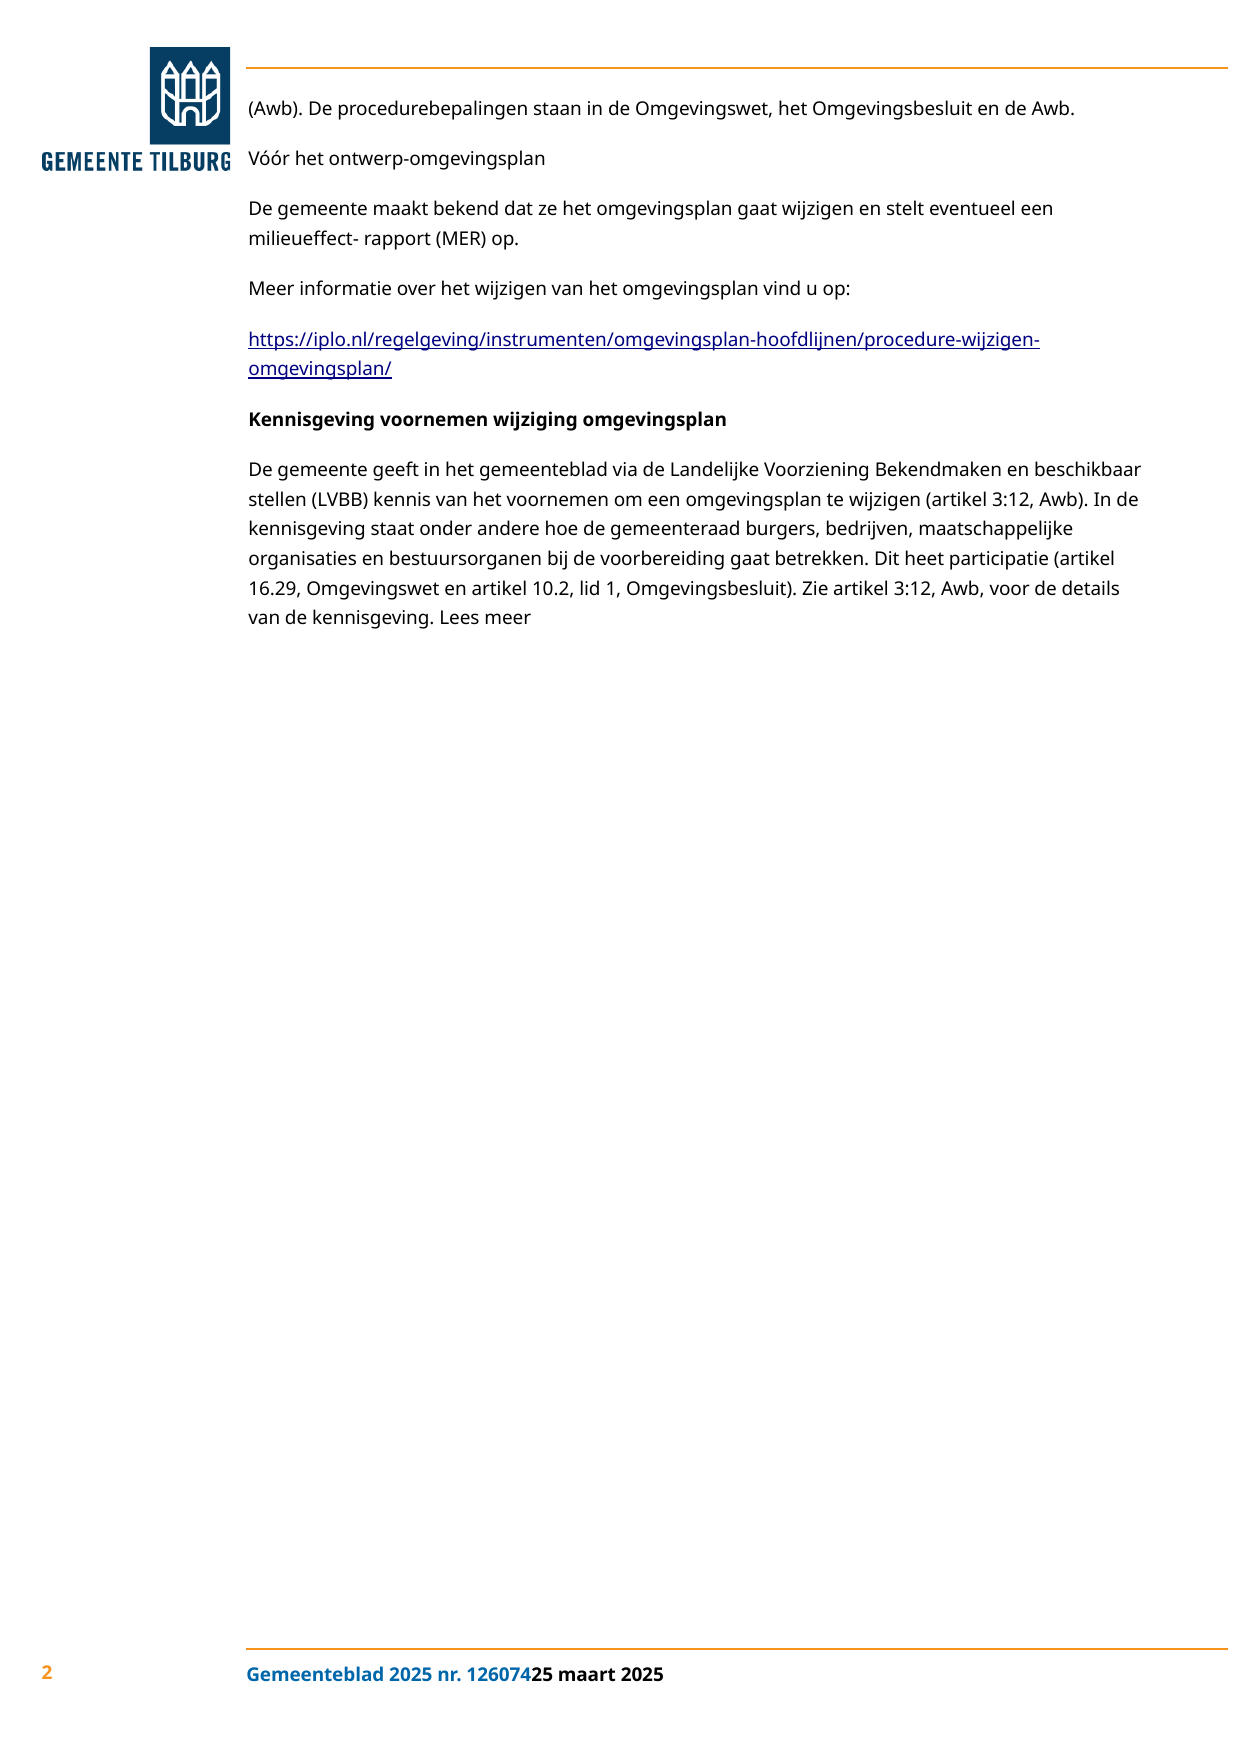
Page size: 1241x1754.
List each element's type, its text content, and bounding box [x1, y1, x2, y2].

text De gemeente maakt bekend dat ze het omgevingsplan gaat wijzigen en stelt eventueel een milieueffect- rapport (MER) op. [248, 196, 1152, 251]
text (Awb). De procedurebepalingen staan in de Omgevingswet, het Omgevingsbesluit en de Awb. [248, 95, 1152, 121]
text https://iplo.nl/regelgeving/instrumenten/omgevingsplan-hoofdlijnen/procedure-wijzigen-omgevingsplan/ [248, 326, 1152, 381]
text Meer informatie over het wijzigen van het omgevingsplan vind u op: [248, 276, 1152, 301]
picture [41, 47, 231, 172]
text Kennisgeving voornemen wijziging omgevingsplan [248, 406, 1152, 432]
text De gemeente geeft in het gemeenteblad via de Landelijke Voorziening Bekendmaken en beschikbaar stellen (LVBB) kennis van het voornemen om een omgevingsplan te wijzigen (artikel 3:12, Awb). In de kennisgeving staat onder andere hoe de gemeenteraad burgers, bedrijven, maatschappelijke organisaties en bestuursorganen bij de voorbereiding gaat betrekken. Dit heet participatie (artikel 16.29, Omgevingswet en artikel 10.2, lid 1, Omgevingsbesluit). Zie artikel 3:12, Awb, voor de details van de kennisgeving. Lees meer [248, 456, 1152, 630]
text Vóór het ontwerp-omgevingsplan [248, 145, 1152, 171]
